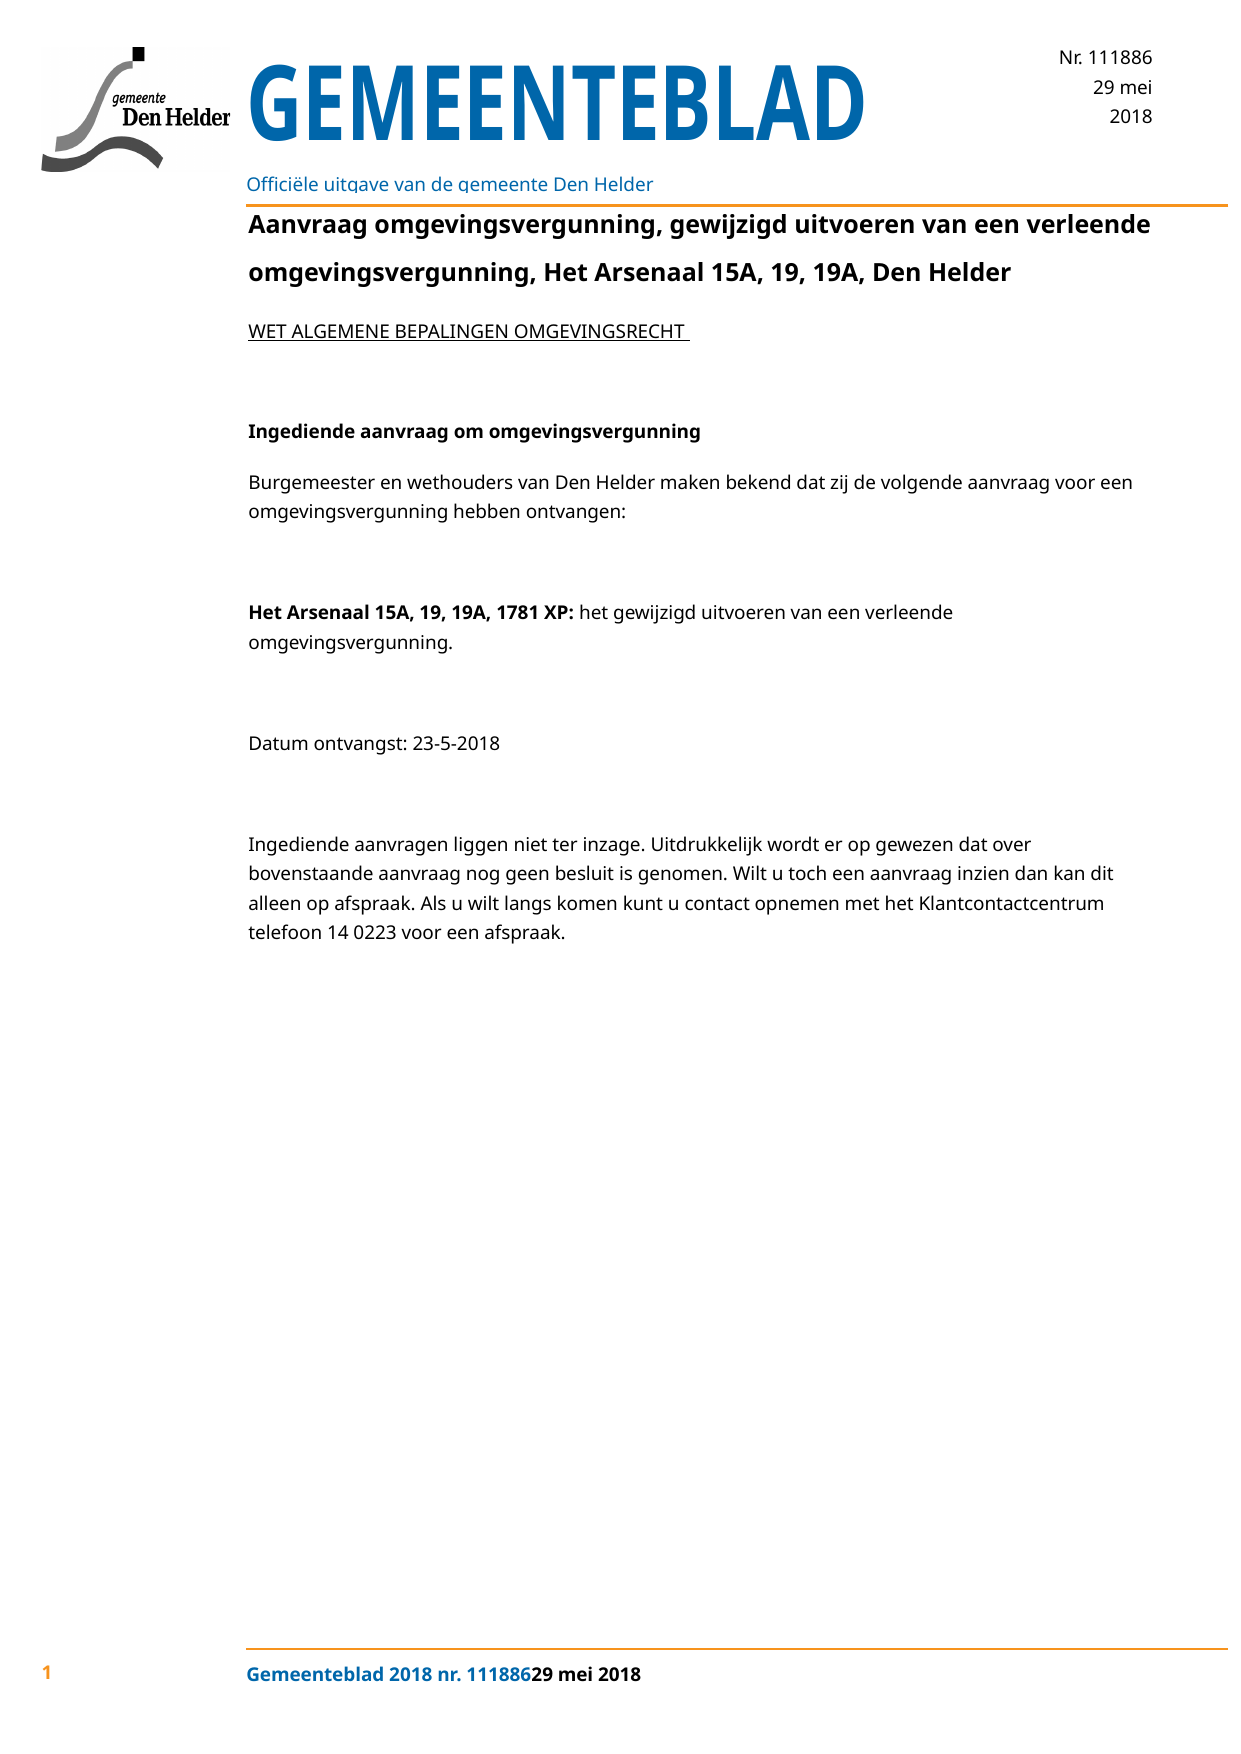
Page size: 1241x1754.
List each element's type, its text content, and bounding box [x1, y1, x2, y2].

text Datum ontvangst: 23-5-2018 [248, 730, 1152, 756]
text Ingediende aanvragen liggen niet ter inzage. Uitdrukkelijk wordt er op gewezen dat over bovenstaande aanvraag nog geen besluit is genomen. Wilt u toch een aanvraag inzien dan kan dit alleen op afspraak. Als u wilt langs komen kunt u contact opnemen met het Klantcontactcentrum telefoon 14 0223 voor een afspraak. [248, 831, 1152, 945]
text Burgemeester en wethouders van Den Helder maken bekend dat zij de volgende aanvraag voor een omgevingsvergunning hebben ontvangen: [248, 469, 1152, 524]
text Ingediende aanvraag om omgevingsvergunning [248, 419, 1152, 444]
text WET ALGEMENE BEPALINGEN OMGEVINGSRECHT [248, 318, 1152, 344]
text Aanvraag omgevingsvergunning, gewijzigd uitvoeren van een verleende omgevingsvergunning, Het Arsenaal 15A, 19, 19A, Den Helder [248, 207, 1152, 288]
picture [41, 47, 231, 172]
text Het Arsenaal 15A, 19, 19A, 1781 XP: het gewijzigd uitvoeren van een verleende omgevingsvergunning. [248, 599, 1152, 655]
